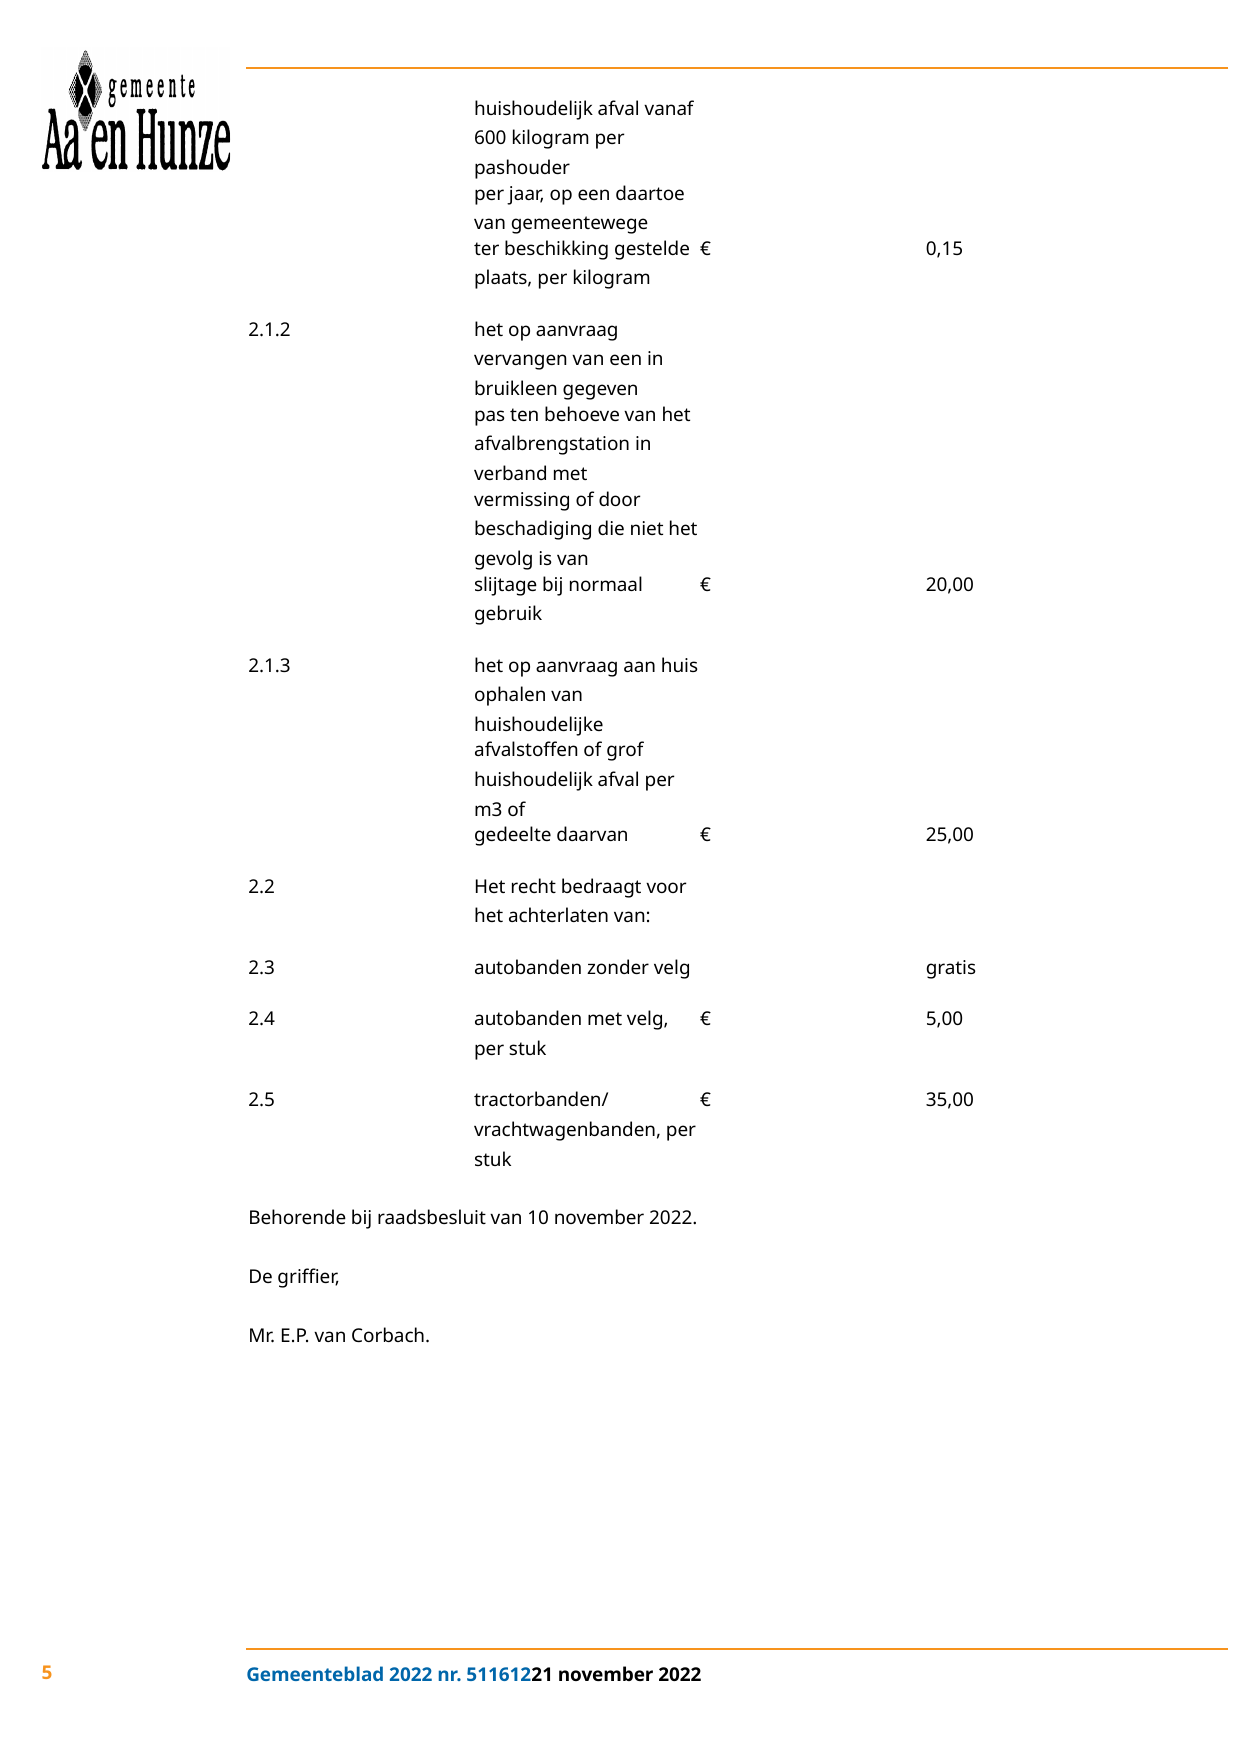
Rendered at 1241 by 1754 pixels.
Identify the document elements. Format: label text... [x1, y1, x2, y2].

table_cell ter beschikking gestelde plaats, per kilogram [474, 235, 700, 290]
table_cell [700, 980, 926, 1006]
table_cell per jaar, op een daartoe van gemeentewege [474, 180, 700, 235]
table_cell [926, 737, 1152, 822]
table_cell slijtage bij normaal gebruik [474, 571, 700, 626]
table_cell [700, 954, 926, 980]
table_cell 2.5 [248, 1087, 474, 1171]
table_cell Het recht bedraagt voor het achterlaten van: [474, 873, 700, 928]
text Behorende bij raadsbesluit van 10 november 2022. [248, 1204, 1152, 1230]
table_cell gratis [926, 954, 1152, 980]
table_cell [248, 980, 474, 1006]
table_cell [248, 290, 474, 316]
table_cell [926, 626, 1152, 652]
table_cell [926, 873, 1152, 928]
table_cell [926, 847, 1152, 873]
table_cell 5,00 [926, 1006, 1152, 1061]
table_cell huishoudelijk afval vanaf 600 kilogram per pashouder [474, 95, 700, 180]
table_cell vermissing of door beschadiging die niet het gevolg is van [474, 486, 700, 571]
table_cell 2.1.3 [248, 652, 474, 737]
table_cell autobanden met velg, per stuk [474, 1006, 700, 1061]
table_cell [248, 928, 474, 954]
table_cell [248, 571, 474, 626]
table_cell [248, 822, 474, 847]
table_cell tractorbanden/vrachtwagenbanden, per stuk [474, 1087, 700, 1171]
table_cell [926, 95, 1152, 180]
table_cell pas ten behoeve van het afvalbrengstation in verband met [474, 401, 700, 486]
table_cell [700, 316, 926, 401]
table_cell [248, 737, 474, 822]
table_cell [700, 180, 926, 235]
table_cell 2.2 [248, 873, 474, 928]
table_cell [474, 980, 700, 1006]
table_cell [926, 928, 1152, 954]
table_cell 20,00 [926, 571, 1152, 626]
table_cell [248, 401, 474, 486]
table_cell [248, 486, 474, 571]
table_cell 35,00 [926, 1087, 1152, 1171]
table_cell 2.3 [248, 954, 474, 980]
table_cell [474, 1061, 700, 1087]
table_cell [248, 235, 474, 290]
table_cell [926, 652, 1152, 737]
table_cell [700, 1061, 926, 1087]
table_cell [474, 847, 700, 873]
table_cell [474, 928, 700, 954]
table_cell [926, 486, 1152, 571]
table_cell € [700, 235, 926, 290]
table_cell 25,00 [926, 822, 1152, 847]
table_cell [926, 180, 1152, 235]
table_cell [700, 290, 926, 316]
table_cell [700, 95, 926, 180]
table_cell € [700, 1087, 926, 1171]
table_cell [248, 847, 474, 873]
table_cell het op aanvraag aan huis ophalen van huishoudelijke [474, 652, 700, 737]
table_cell 2.1.2 [248, 316, 474, 401]
table_cell autobanden zonder velg [474, 954, 700, 980]
table_cell [474, 290, 700, 316]
picture [41, 47, 231, 172]
table_cell [700, 486, 926, 571]
table_cell 2.4 [248, 1006, 474, 1061]
table_cell [248, 95, 474, 180]
table_cell [926, 1061, 1152, 1087]
table_cell [700, 626, 926, 652]
table_cell [700, 737, 926, 822]
table_cell [700, 847, 926, 873]
table_cell [700, 928, 926, 954]
table_cell [700, 652, 926, 737]
table_cell [248, 1061, 474, 1087]
table_cell [248, 180, 474, 235]
table_cell [926, 980, 1152, 1006]
table_cell [700, 873, 926, 928]
table_cell € [700, 1006, 926, 1061]
text Mr. E.P. van Corbach. [248, 1323, 1152, 1348]
table_cell € [700, 571, 926, 626]
table_cell [474, 626, 700, 652]
table_cell [926, 290, 1152, 316]
table_cell afvalstoffen of grof huishoudelijk afval per m3 of [474, 737, 700, 822]
table_cell [700, 401, 926, 486]
table_cell het op aanvraag vervangen van een in bruikleen gegeven [474, 316, 700, 401]
table_cell [926, 401, 1152, 486]
table_cell gedeelte daarvan [474, 822, 700, 847]
table_cell [926, 316, 1152, 401]
table_cell [248, 626, 474, 652]
table_cell € [700, 822, 926, 847]
table_cell 0,15 [926, 235, 1152, 290]
text De griffier, [248, 1263, 1152, 1289]
